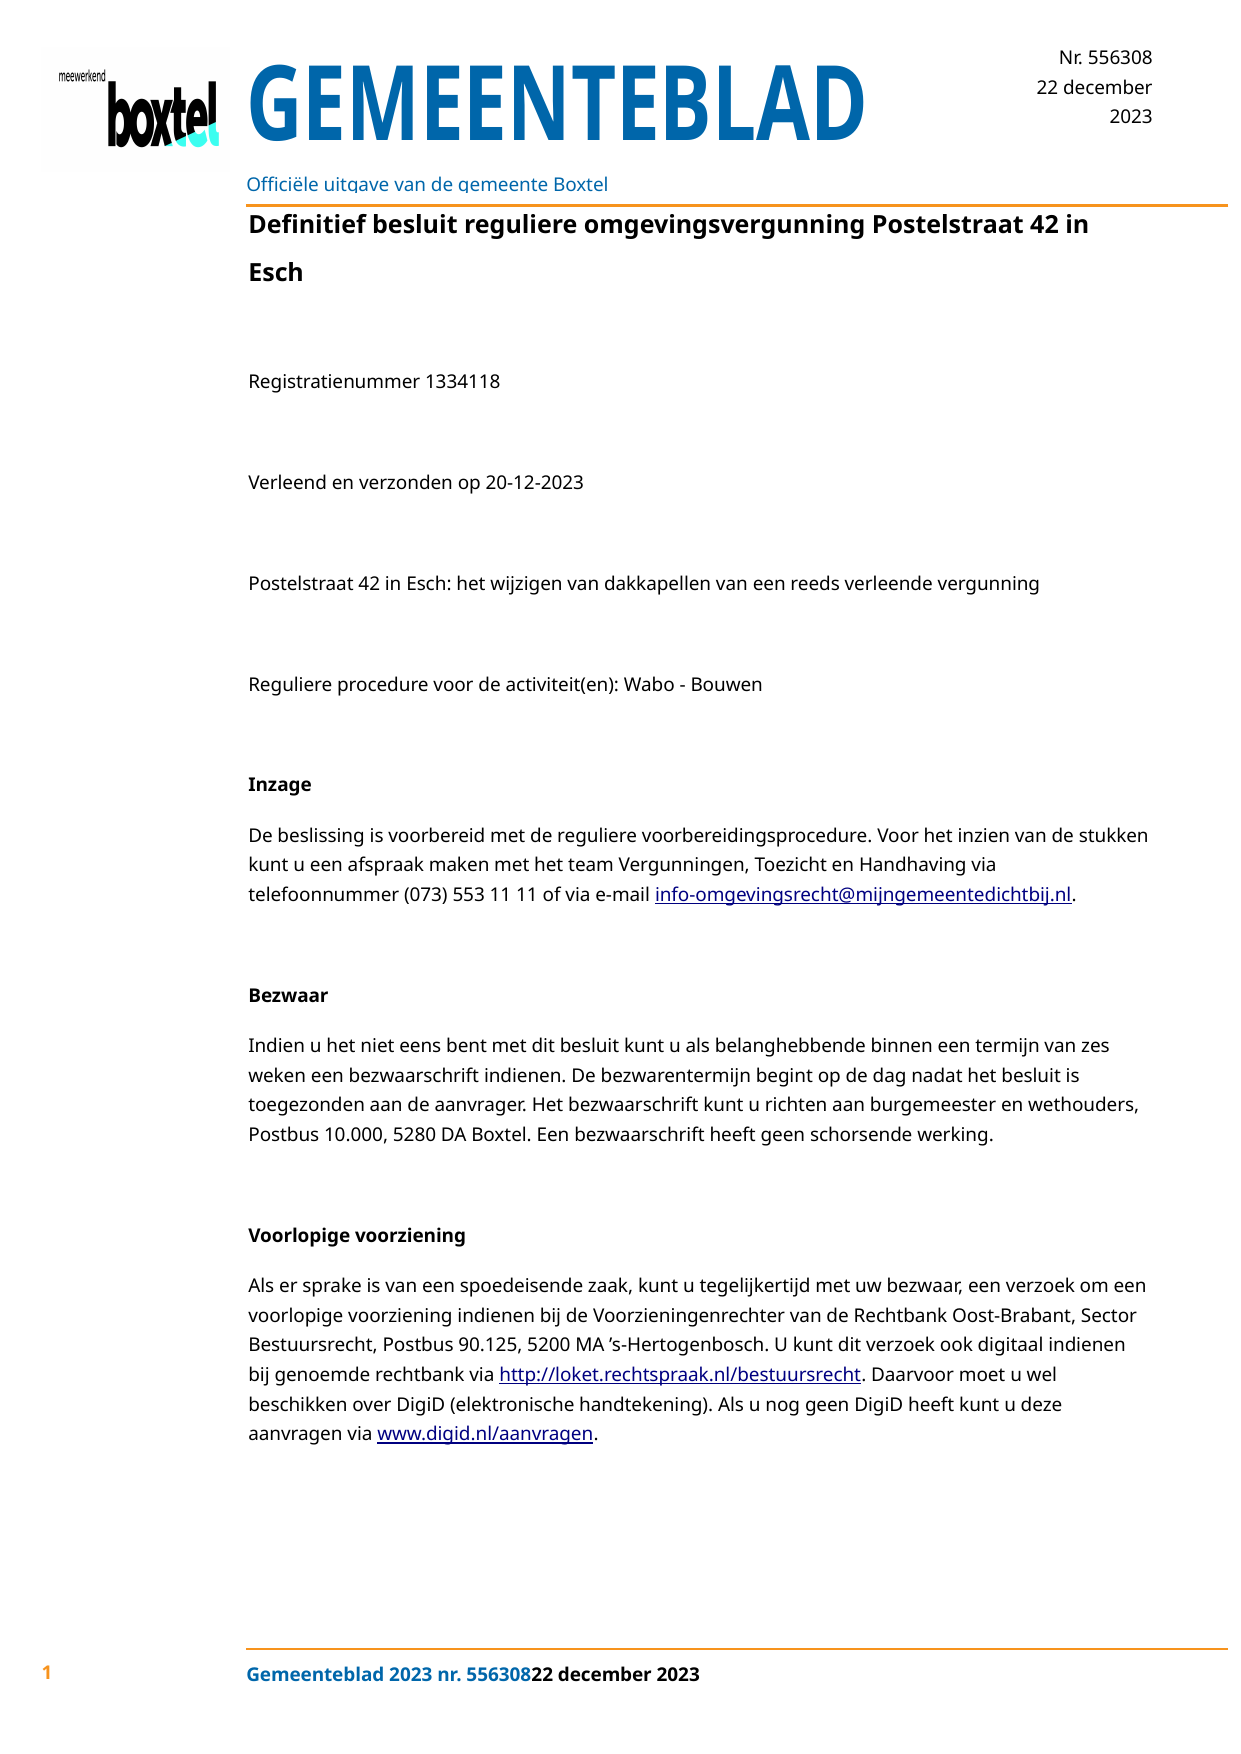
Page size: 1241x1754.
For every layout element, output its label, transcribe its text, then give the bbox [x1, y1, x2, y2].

text Reguliere procedure voor de activiteit(en): Wabo - Bouwen [248, 671, 1152, 697]
text Registratienummer 1334118 [248, 368, 1152, 394]
text Als er sprake is van een spoedeisende zaak, kunt u tegelijkertijd met uw bezwaar, een verzoek om een voorlopige voorziening indienen bij de Voorzieningenrechter van de Rechtbank Oost-Brabant, Sector Bestuursrecht, Postbus 90.125, 5200 MA ’s-Hertogenbosch. U kunt dit verzoek ook digitaal indienen bij genoemde rechtbank via http://loket.rechtspraak.nl/bestuursrecht. Daarvoor moet u wel beschikken over DigiD (elektronische handtekening). Als u nog geen DigiD heeft kunt u deze aanvragen via www.digid.nl/aanvragen. [248, 1272, 1152, 1446]
picture [41, 47, 231, 172]
text Verleend en verzonden op 20-12-2023 [248, 469, 1152, 495]
text Indien u het niet eens bent met dit besluit kunt u als belanghebbende binnen een termijn van zes weken een bezwaarschrift indienen. De bezwarentermijn begint op de dag nadat het besluit is toegezonden aan de aanvrager. Het bezwaarschrift kunt u richten aan burgemeester en wethouders, Postbus 10.000, 5280 DA Boxtel. Een bezwaarschrift heeft geen schorsende werking. [248, 1032, 1152, 1147]
text Voorlopige voorziening [248, 1222, 1152, 1248]
text De beslissing is voorbereid met de reguliere voorbereidingsprocedure. Voor het inzien van de stukken kunt u een afspraak maken met het team Vergunningen, Toezicht en Handhaving via telefoonnummer (073) 553 11 11 of via e-mail info-omgevingsrecht@mijngemeentedichtbij.nl. [248, 822, 1152, 907]
text Postelstraat 42 in Esch: het wijzigen van dakkapellen van een reeds verleende vergunning [248, 570, 1152, 596]
text Definitief besluit reguliere omgevingsvergunning Postelstraat 42 in Esch [248, 207, 1152, 288]
text Bezwaar [248, 982, 1152, 1008]
text Inzage [248, 772, 1152, 797]
